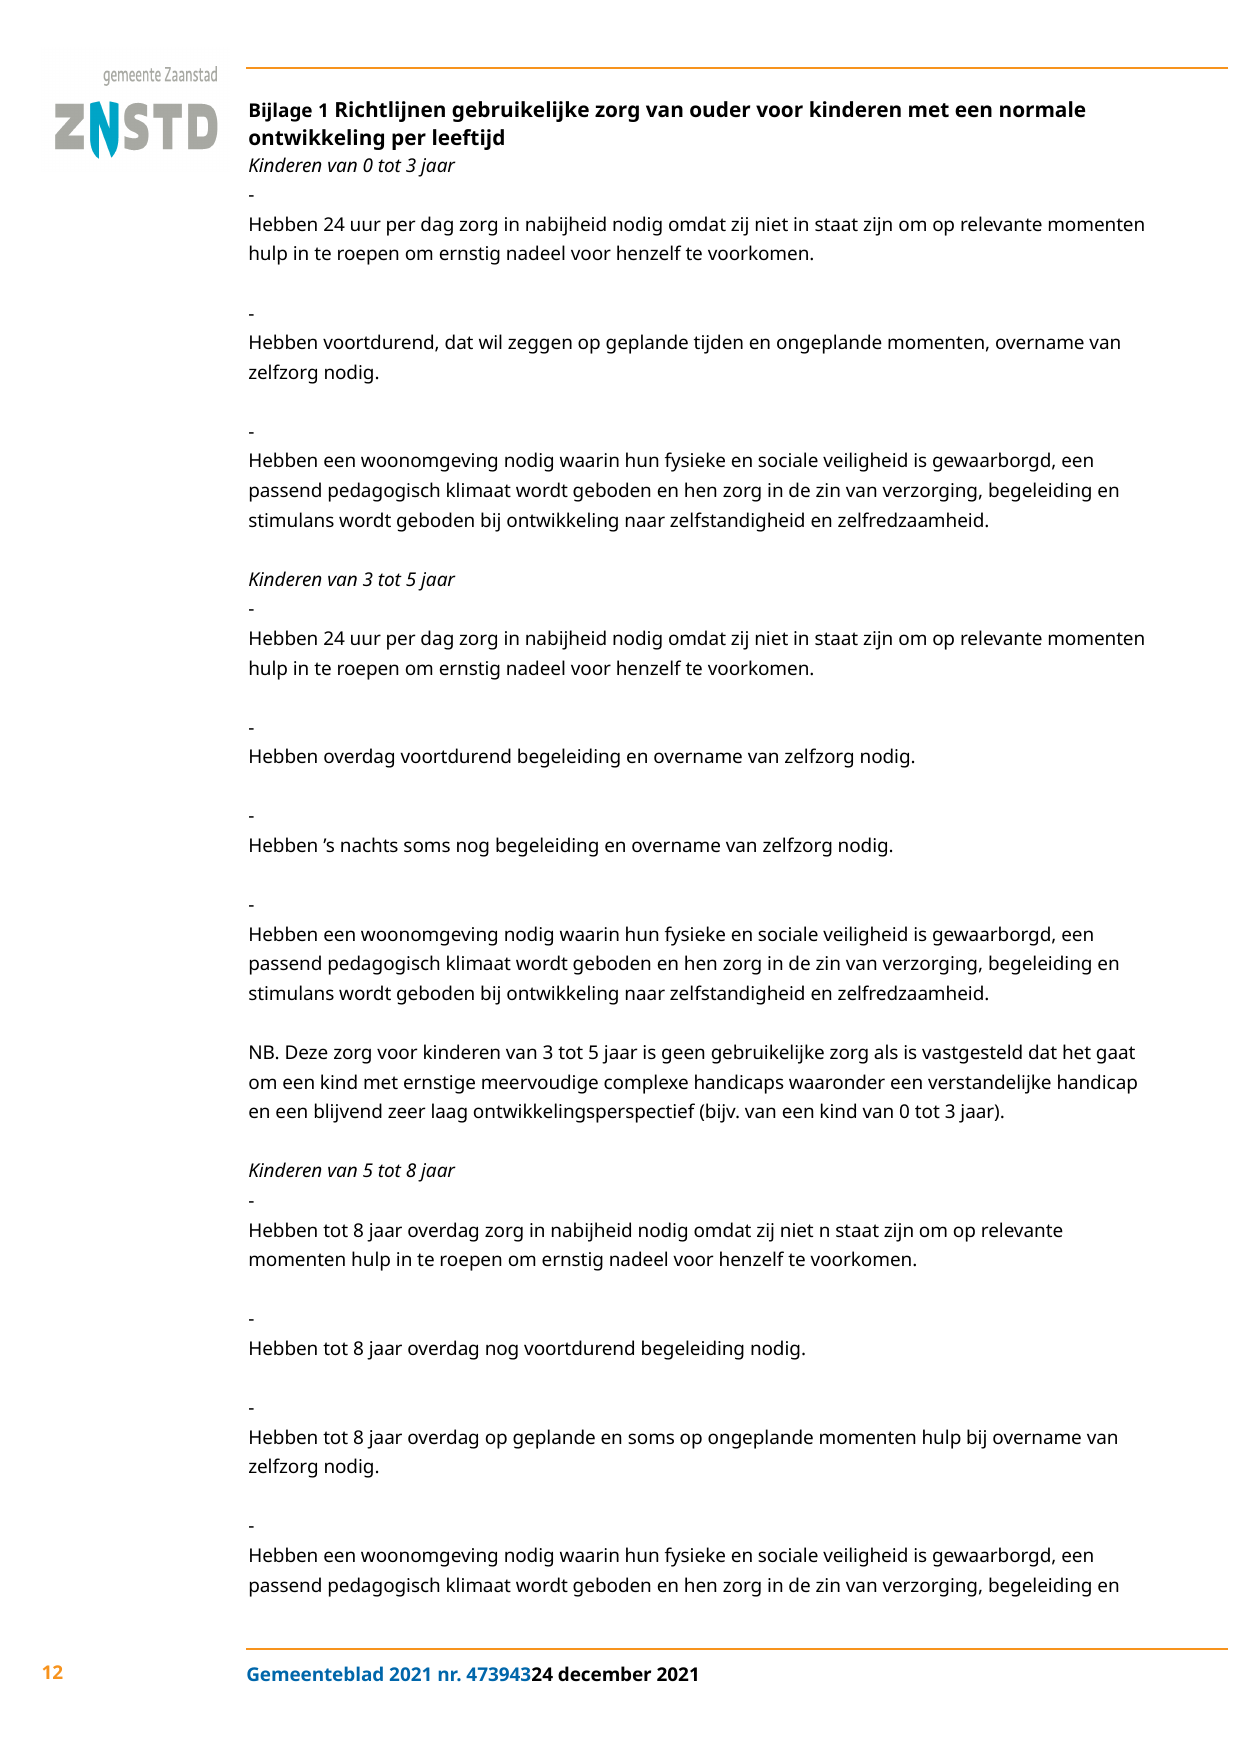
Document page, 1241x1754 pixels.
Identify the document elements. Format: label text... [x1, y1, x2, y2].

text NB. Deze zorg voor kinderen van 3 tot 5 jaar is geen gebruikelijke zorg als is vastgesteld dat het gaat om een kind met ernstige meervoudige complexe handicaps waaronder een verstandelijke handicap en een blijvend zeer laag ontwikkelingsperspectief (bijv. van een kind van 0 tot 3 jaar). [248, 1039, 1152, 1124]
text Hebben een woonomgeving nodig waarin hun fysieke en sociale veiligheid is gewaarborgd, een passend pedagogisch klimaat wordt geboden en hen zorg in de zin van verzorging, begeleiding en stimulans wordt geboden bij ontwikkeling naar zelfstandigheid en zelfredzaamheid. [248, 448, 1152, 532]
text Hebben overdag voortdurend begeleiding en overname van zelfzorg nodig. [248, 743, 1152, 769]
text Bijlage 1 Richtlijnen gebruikelijke zorg van ouder voor kinderen met een normale ontwikkeling per leeftijd [248, 95, 1152, 152]
text - [248, 300, 1152, 325]
text Hebben 24 uur per dag zorg in nabijheid nodig omdat zij niet in staat zijn om op relevante momenten hulp in te roepen om ernstig nadeel voor henzelf te voorkomen. [248, 211, 1152, 266]
text Hebben een woonomgeving nodig waarin hun fysieke en sociale veiligheid is gewaarborgd, een passend pedagogisch klimaat wordt geboden en hen zorg in de zin van verzorging, begeleiding en stimulans wordt geboden bij ontwikkeling naar zelfstandigheid en zelfredzaamheid. [248, 921, 1152, 1006]
text - [248, 803, 1152, 828]
picture [41, 47, 231, 172]
text - [248, 1394, 1152, 1420]
text Hebben 24 uur per dag zorg in nabijheid nodig omdat zij niet in staat zijn om op relevante momenten hulp in te roepen om ernstig nadeel voor henzelf te voorkomen. [248, 625, 1152, 680]
text Kinderen van 3 tot 5 jaar [248, 566, 1152, 592]
text Hebben voortdurend, dat wil zeggen op geplande tijden en ongeplande momenten, overname van zelfzorg nodig. [248, 329, 1152, 384]
text Hebben een woonomgeving nodig waarin hun fysieke en sociale veiligheid is gewaarborgd, een passend pedagogisch klimaat wordt geboden en hen zorg in de zin van verzorging, begeleiding en [248, 1542, 1152, 1597]
text Hebben tot 8 jaar overdag nog voortdurend begeleiding nodig. [248, 1335, 1152, 1361]
text Kinderen van 5 tot 8 jaar [248, 1158, 1152, 1183]
text - [248, 714, 1152, 739]
text - [248, 1513, 1152, 1538]
text - [248, 181, 1152, 207]
text - [248, 1187, 1152, 1213]
text Hebben tot 8 jaar overdag op geplande en soms op ongeplande momenten hulp bij overname van zelfzorg nodig. [248, 1424, 1152, 1479]
text - [248, 596, 1152, 621]
text Kinderen van 0 tot 3 jaar [248, 152, 1152, 177]
text - [248, 418, 1152, 444]
text - [248, 891, 1152, 917]
text - [248, 1306, 1152, 1331]
text Hebben ’s nachts soms nog begeleiding en overname van zelfzorg nodig. [248, 832, 1152, 858]
text Hebben tot 8 jaar overdag zorg in nabijheid nodig omdat zij niet n staat zijn om op relevante momenten hulp in te roepen om ernstig nadeel voor henzelf te voorkomen. [248, 1217, 1152, 1272]
